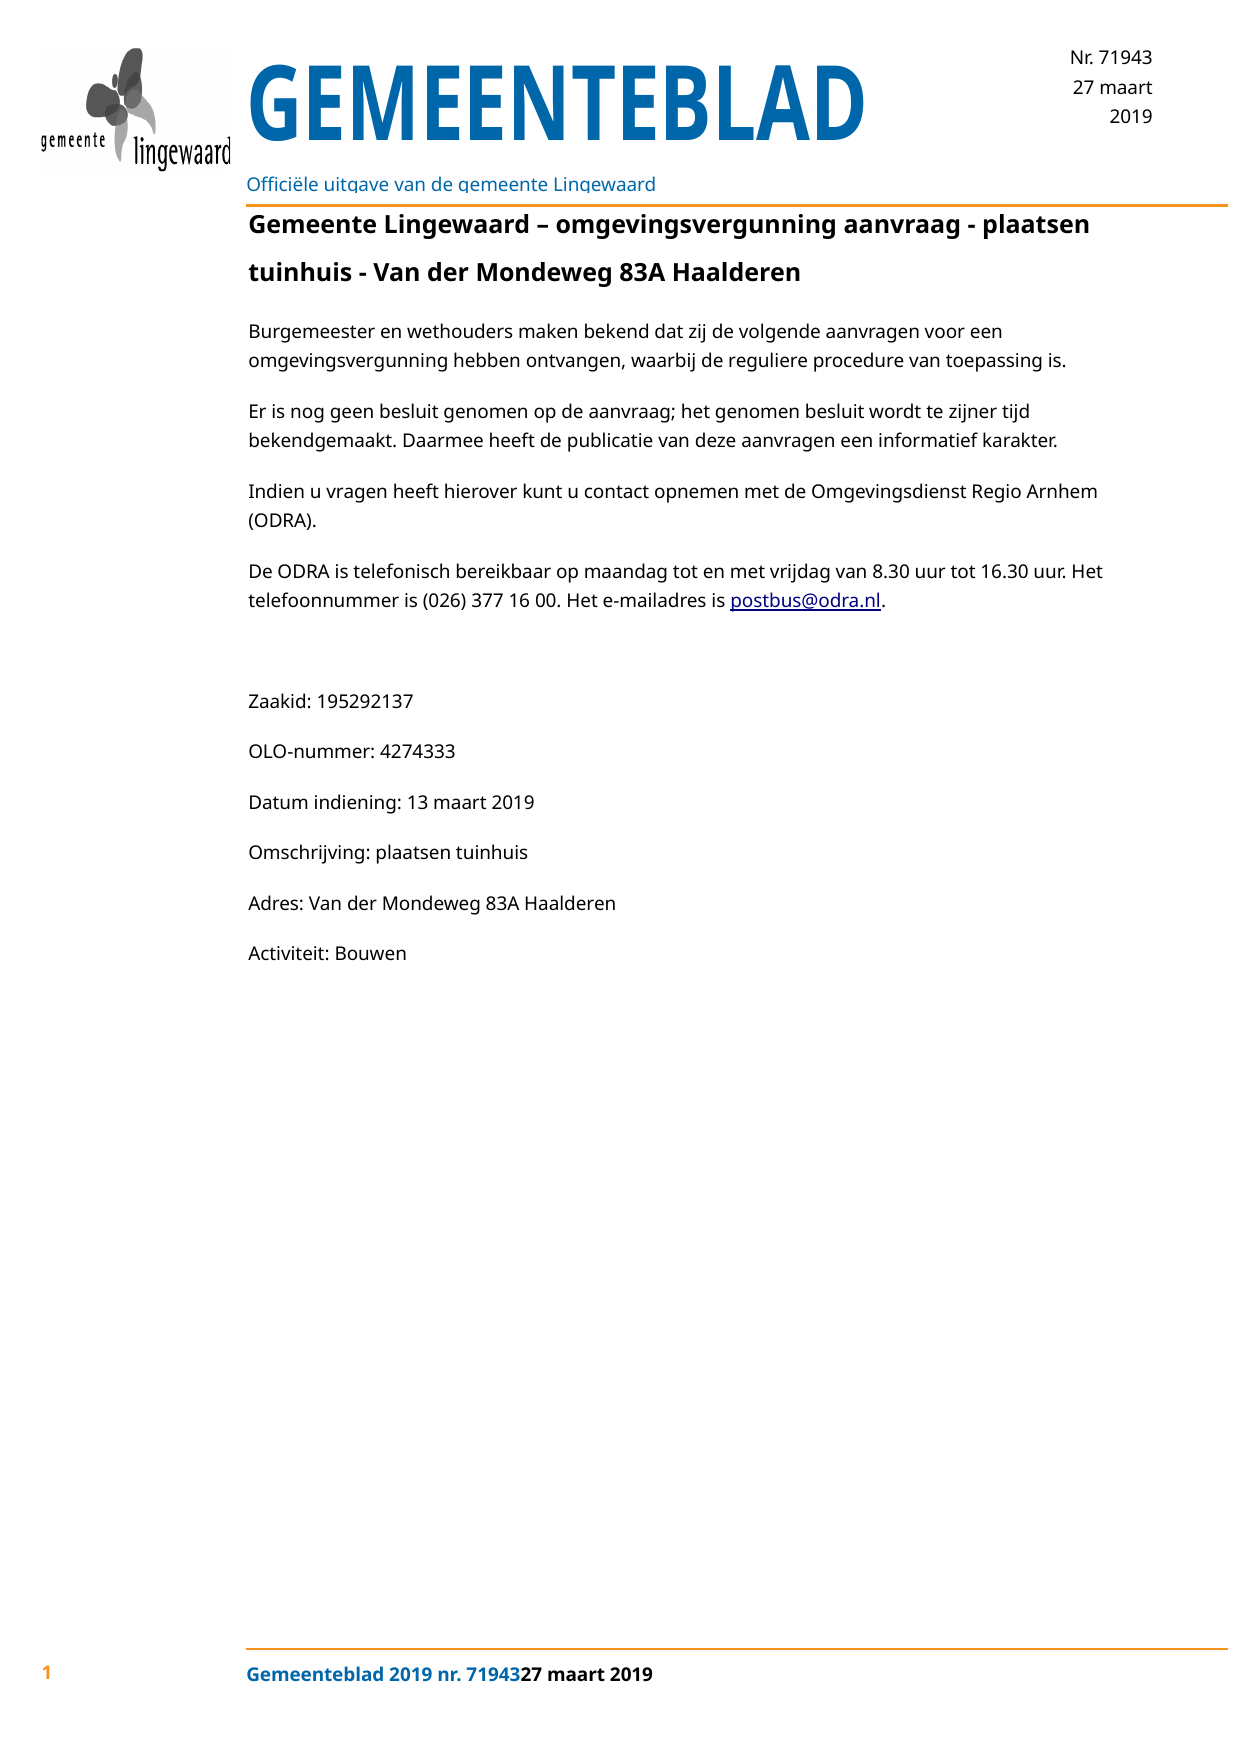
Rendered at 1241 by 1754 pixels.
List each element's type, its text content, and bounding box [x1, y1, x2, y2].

picture [41, 47, 231, 172]
text Datum indiening: 13 maart 2019 [248, 789, 1152, 815]
text Burgemeester en wethouders maken bekend dat zij de volgende aanvragen voor een omgevingsvergunning hebben ontvangen, waarbij de reguliere procedure van toepassing is. [248, 318, 1152, 373]
text Adres: Van der Mondeweg 83A Haalderen [248, 890, 1152, 916]
text Zaakid: 195292137 [248, 688, 1152, 714]
text Activiteit: Bouwen [248, 940, 1152, 966]
text Gemeente Lingewaard – omgevingsvergunning aanvraag - plaatsen tuinhuis - Van der Mondeweg 83A Haalderen [248, 207, 1152, 288]
text Er is nog geen besluit genomen op de aanvraag; het genomen besluit wordt te zijner tijd bekendgemaakt. Daarmee heeft de publicatie van deze aanvragen een informatief karakter. [248, 398, 1152, 453]
text De ODRA is telefonisch bereikbaar op maandag tot en met vrijdag van 8.30 uur tot 16.30 uur. Het telefoonnummer is (026) 377 16 00. Het e-mailadres is postbus@odra.nl. [248, 558, 1152, 613]
text Omschrijving: plaatsen tuinhuis [248, 839, 1152, 865]
text Indien u vragen heeft hierover kunt u contact opnemen met de Omgevingsdienst Regio Arnhem (ODRA). [248, 478, 1152, 533]
text OLO-nummer: 4274333 [248, 739, 1152, 764]
